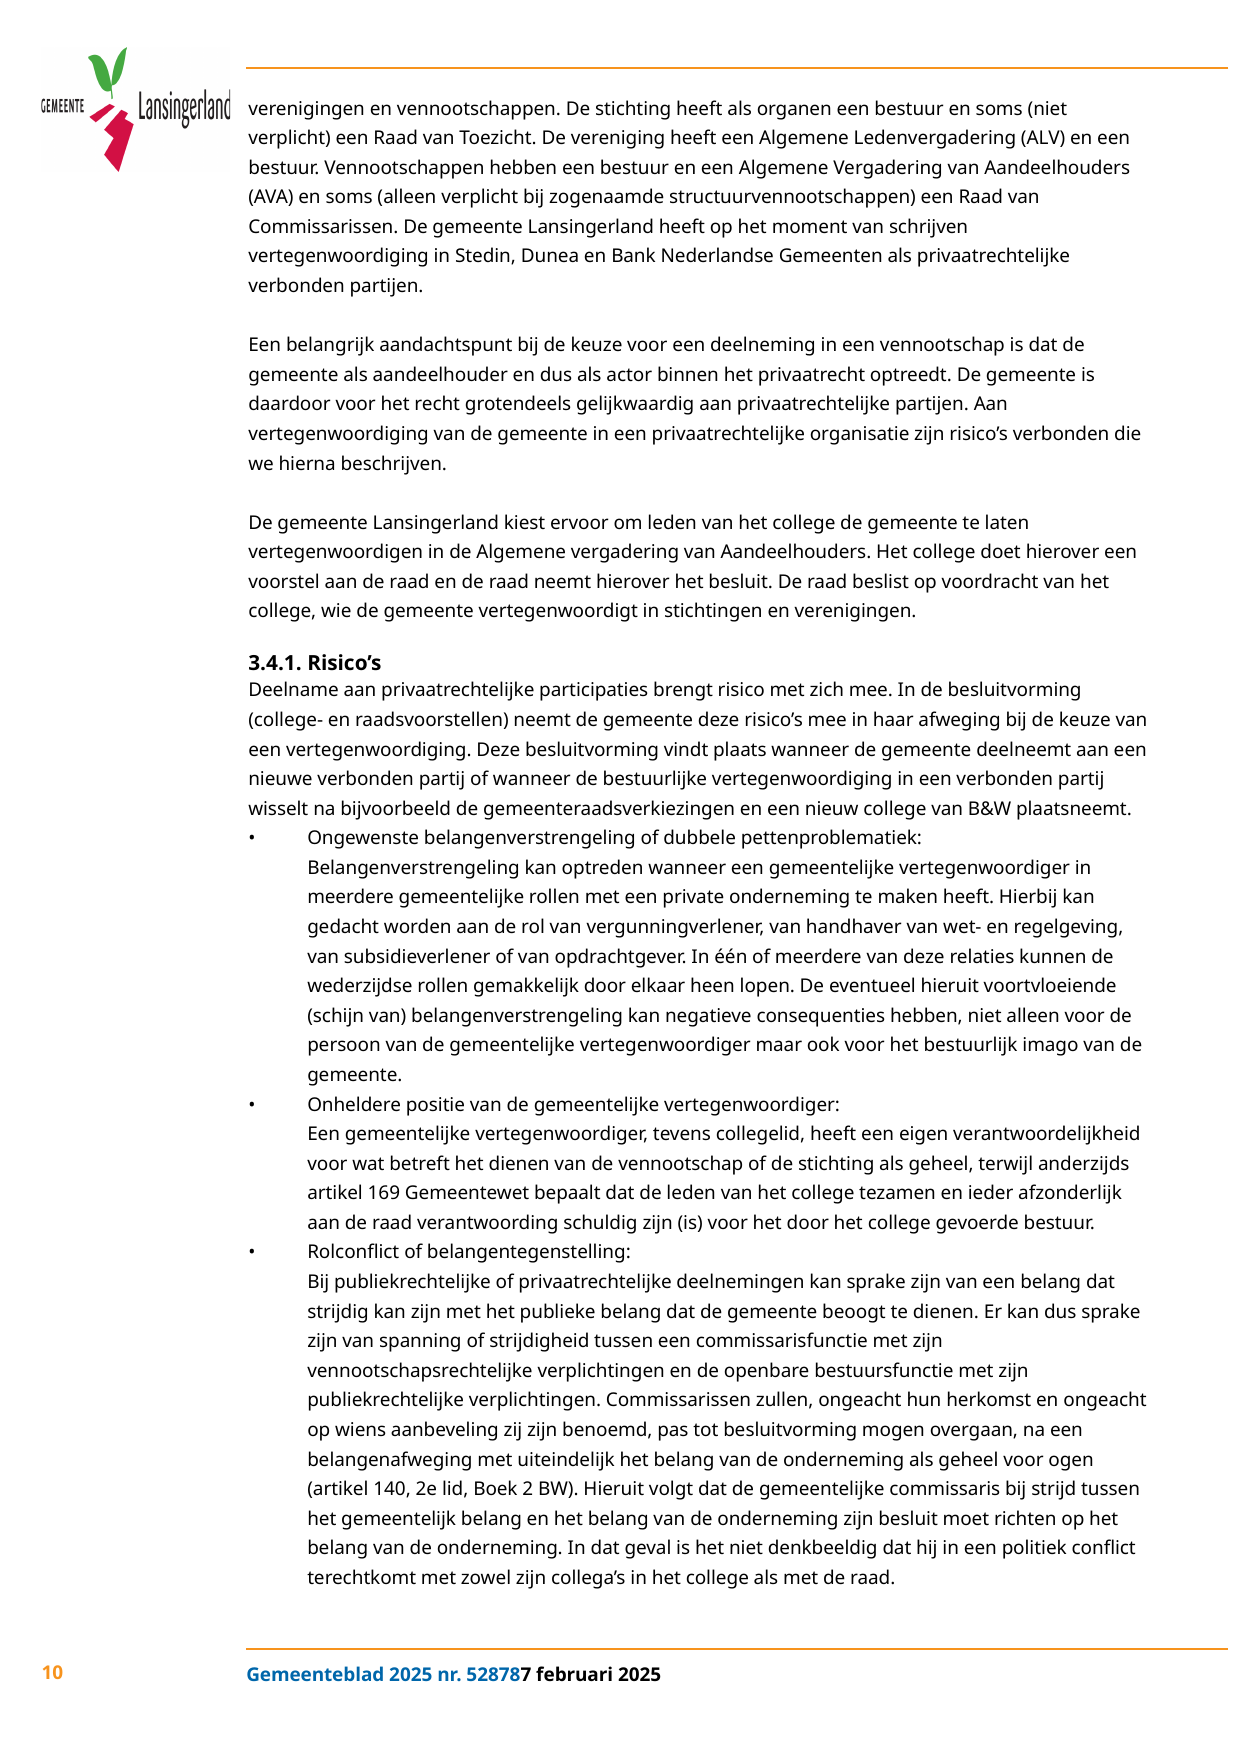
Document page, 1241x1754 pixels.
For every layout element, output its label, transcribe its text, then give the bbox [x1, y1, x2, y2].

text Deelname aan privaatrechtelijke participaties brengt risico met zich mee. In de besluitvorming (college- en raadsvoorstellen) neemt de gemeente deze risico’s mee in haar afweging bij de keuze van een vertegenwoordiging. Deze besluitvorming vindt plaats wanneer de gemeente deelneemt aan een nieuwe verbonden partij of wanneer de bestuurlijke vertegenwoordiging in een verbonden partij wisselt na bijvoorbeeld de gemeenteraadsverkiezingen en een nieuw college van B&W plaatsneemt. [248, 677, 1152, 821]
list Bij publiekrechtelijke of privaatrechtelijke deelnemingen kan sprake zijn van een belang dat strijdig kan zijn met het publieke belang dat de gemeente beoogt te dienen. Er kan dus sprake zijn van spanning of strijdigheid tussen een commissarisfunctie met zijn vennootschapsrechtelijke verplichtingen en de openbare bestuursfunctie met zijn publiekrechtelijke verplichtingen. Commissarissen zullen, ongeacht hun herkomst en ongeacht op wiens aanbeveling zij zijn benoemd, pas tot besluitvorming mogen overgaan, na een belangenafweging met uiteindelijk het belang van de onderneming als geheel voor ogen (artikel 140, 2e lid, Boek 2 BW). Hieruit volgt dat de gemeentelijke commissaris bij strijd tussen het gemeentelijk belang en het belang van de onderneming zijn besluit moet richten op het belang van de onderneming. In dat geval is het niet denkbeeldig dat hij in een politiek conflict terechtkomt met zowel zijn collega’s in het college als met de raad. [248, 1268, 1152, 1590]
list Onheldere positie van de gemeentelijke vertegenwoordiger: [248, 1091, 1152, 1116]
picture [41, 47, 231, 172]
text De gemeente Lansingerland kiest ervoor om leden van het college de gemeente te laten vertegenwoordigen in de Algemene vergadering van Aandeelhouders. Het college doet hierover een voorstel aan de raad en de raad neemt hierover het besluit. De raad beslist op voordracht van het college, wie de gemeente vertegenwoordigt in stichtingen en verenigingen. [248, 509, 1152, 623]
text 3.4.1. Risico’s [248, 648, 1152, 677]
list Ongewenste belangenverstrengeling of dubbele pettenproblematiek: [248, 824, 1152, 850]
list Rolconflict of belangentegenstelling: [248, 1239, 1152, 1264]
list Belangenverstrengeling kan optreden wanneer een gemeentelijke vertegenwoordiger in meerdere gemeentelijke rollen met een private onderneming te maken heeft. Hierbij kan gedacht worden aan de rol van vergunningverlener, van handhaver van wet- en regelgeving, van subsidieverlener of van opdrachtgever. In één of meerdere van deze relaties kunnen de wederzijdse rollen gemakkelijk door elkaar heen lopen. De eventueel hieruit voortvloeiende (schijn van) belangenverstrengeling kan negatieve consequenties hebben, niet alleen voor de persoon van de gemeentelijke vertegenwoordiger maar ook voor het bestuurlijk imago van de gemeente. [248, 854, 1152, 1087]
list Een gemeentelijke vertegenwoordiger, tevens collegelid, heeft een eigen verantwoordelijkheid voor wat betreft het dienen van de vennootschap of de stichting als geheel, terwijl anderzijds artikel 169 Gemeentewet bepaalt dat de leden van het college tezamen en ieder afzonderlijk aan de raad verantwoording schuldig zijn (is) voor het door het college gevoerde bestuur. [248, 1120, 1152, 1235]
text verenigingen en vennootschappen. De stichting heeft als organen een bestuur en soms (niet verplicht) een Raad van Toezicht. De vereniging heeft een Algemene Ledenvergadering (ALV) en een bestuur. Vennootschappen hebben een bestuur en een Algemene Vergadering van Aandeelhouders (AVA) en soms (alleen verplicht bij zogenaamde structuurvennootschappen) een Raad van Commissarissen. De gemeente Lansingerland heeft op het moment van schrijven vertegenwoordiging in Stedin, Dunea en Bank Nederlandse Gemeenten als privaatrechtelijke verbonden partijen. [248, 95, 1152, 298]
text Een belangrijk aandachtspunt bij de keuze voor een deelneming in een vennootschap is dat de gemeente als aandeelhouder en dus als actor binnen het privaatrecht optreedt. De gemeente is daardoor voor het recht grotendeels gelijkwaardig aan privaatrechtelijke partijen. Aan vertegenwoordiging van de gemeente in een privaatrechtelijke organisatie zijn risico’s verbonden die we hierna beschrijven. [248, 331, 1152, 476]
